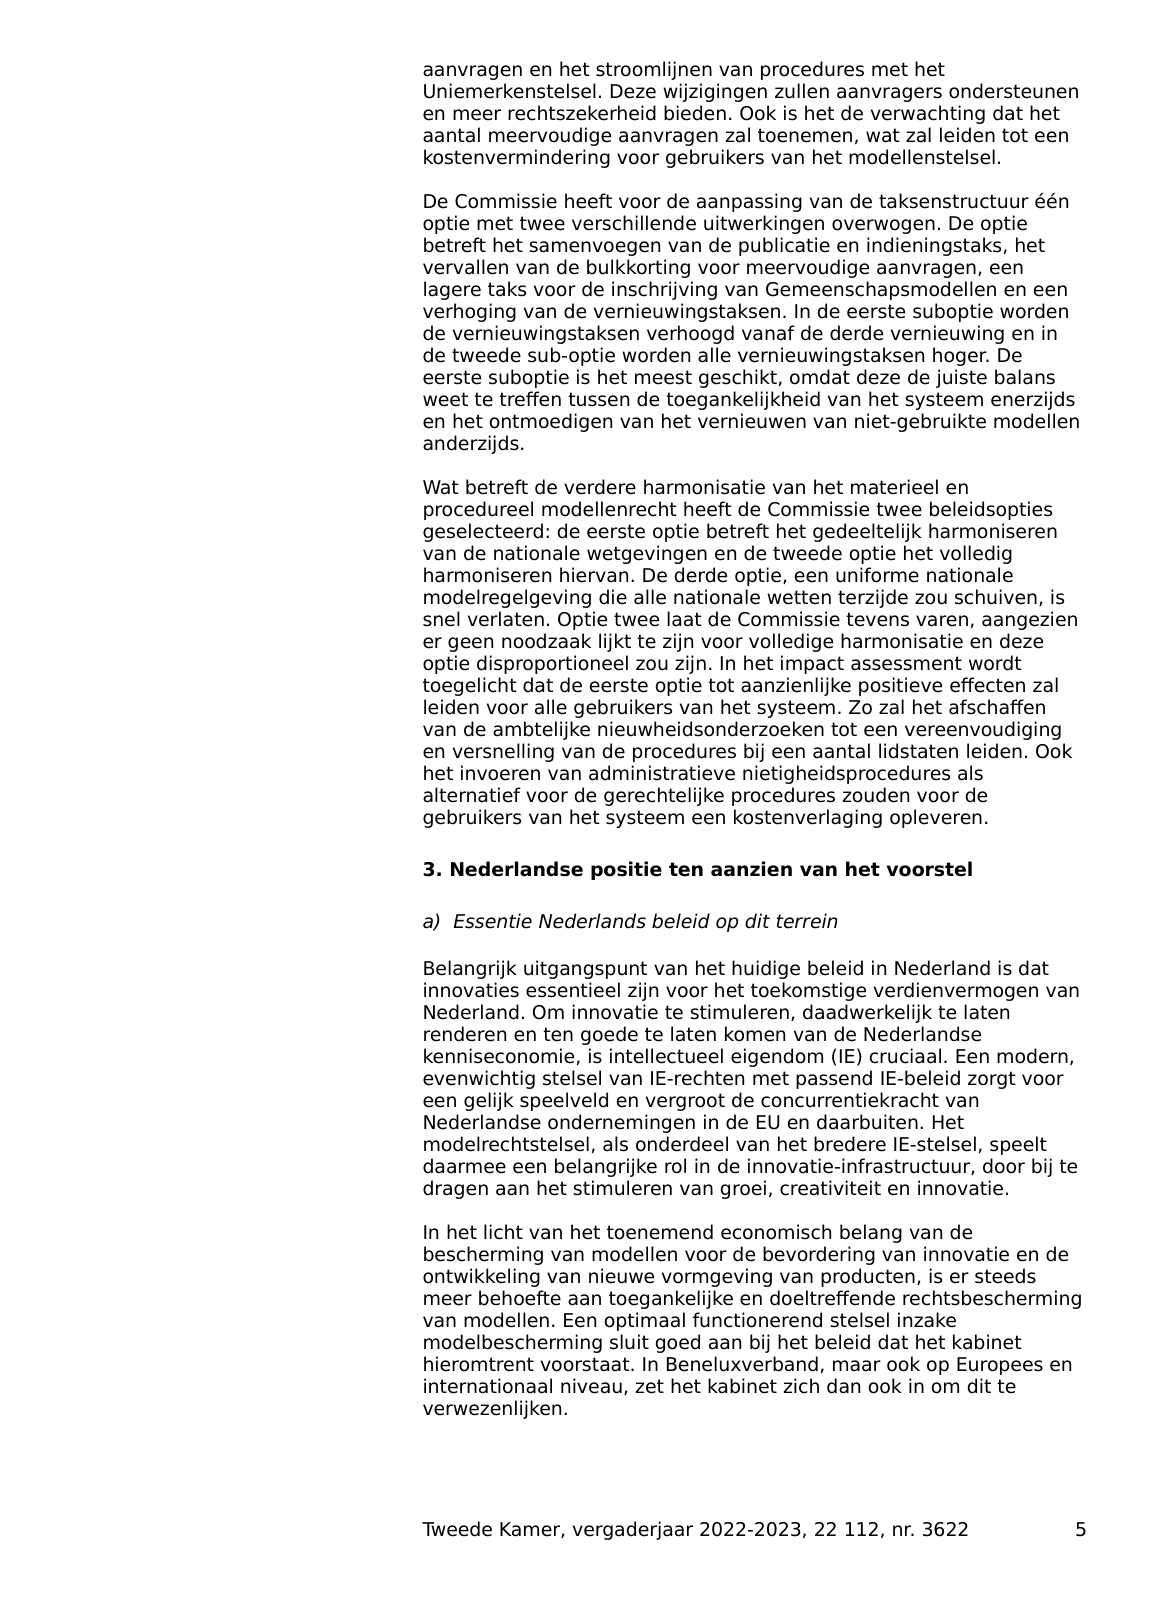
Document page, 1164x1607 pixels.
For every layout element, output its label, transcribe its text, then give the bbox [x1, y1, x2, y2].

subtitle a) Essentie Nederlands beleid op dit terrein [422, 911, 1087, 933]
text Belangrijk uitgangspunt van het huidige beleid in Nederland is dat innovaties essentieel zijn voor het toekomstige verdienvermogen van Nederland. Om innovatie te stimuleren, daadwerkelijk te laten renderen en ten goede te laten komen van de Nederlandse kenniseconomie, is intellectueel eigendom (IE) cruciaal. Een modern, evenwichtig stelsel van IE-rechten met passend IE-beleid zorgt voor een gelijk speelveld en vergroot de concurrentiekracht van Nederlandse ondernemingen in de EU en daarbuiten. Het modelrechtstelsel, als onderdeel van het bredere IE-stelsel, speelt daarmee een belangrijke rol in de innovatie-infrastructuur, door bij te dragen aan het stimuleren van groei, creativiteit en innovatie. [422, 958, 1087, 1199]
subtitle 3. Nederlandse positie ten aanzien van het voorstel [422, 859, 1087, 881]
text In het licht van het toenemend economisch belang van de bescherming van modellen voor de bevordering van innovatie en de ontwikkeling van nieuwe vormgeving van producten, is er steeds meer behoefte aan toegankelijke en doeltreffende rechtsbescherming van modellen. Een optimaal functionerend stelsel inzake modelbescherming sluit goed aan bij het beleid dat het kabinet hieromtrent voorstaat. In Beneluxverband, maar ook op Europees en internationaal niveau, zet het kabinet zich dan ook in om dit te verwezenlijken. [422, 1222, 1087, 1419]
text Wat betreft de verdere harmonisatie van het materieel en procedureel modellenrecht heeft de Commissie twee beleidsopties geselecteerd: de eerste optie betreft het gedeeltelijk harmoniseren van de nationale wetgevingen en de tweede optie het volledig harmoniseren hiervan. De derde optie, een uniforme nationale modelregelgeving die alle nationale wetten terzijde zou schuiven, is snel verlaten. Optie twee laat de Commissie tevens varen, aangezien er geen noodzaak lijkt te zijn voor volledige harmonisatie en deze optie disproportioneel zou zijn. In het impact assessment wordt toegelicht dat de eerste optie tot aanzienlijke positieve effecten zal leiden voor alle gebruikers van het systeem. Zo zal het afschaffen van de ambtelijke nieuwheidsonderzoeken tot een vereenvoudiging en versnelling van de procedures bij een aantal lidstaten leiden. Ook het invoeren van administratieve nietigheidsprocedures als alternatief voor de gerechtelijke procedures zouden voor de gebruikers van het systeem een kostenverlaging opleveren. [422, 477, 1087, 829]
text De Commissie heeft voor de aanpassing van de taksenstructuur één optie met twee verschillende uitwerkingen overwogen. De optie betreft het samenvoegen van de publicatie en indieningstaks, het vervallen van de bulkkorting voor meervoudige aanvragen, een lagere taks voor de inschrijving van Gemeenschapsmodellen en een verhoging van de vernieuwingstaksen. In de eerste suboptie worden de vernieuwingstaksen verhoogd vanaf de derde vernieuwing en in de tweede sub-optie worden alle vernieuwingstaksen hoger. De eerste suboptie is het meest geschikt, omdat deze de juiste balans weet te treffen tussen de toegankelijkheid van het systeem enerzijds en het ontmoedigen van het vernieuwen van niet-gebruikte modellen anderzijds. [422, 191, 1087, 455]
text aanvragen en het stroomlijnen van procedures met het Uniemerkenstelsel. Deze wijzigingen zullen aanvragers ondersteunen en meer rechtszekerheid bieden. Ook is het de verwachting dat het aantal meervoudige aanvragen zal toenemen, wat zal leiden tot een kostenvermindering voor gebruikers van het modellenstelsel. [422, 59, 1087, 169]
